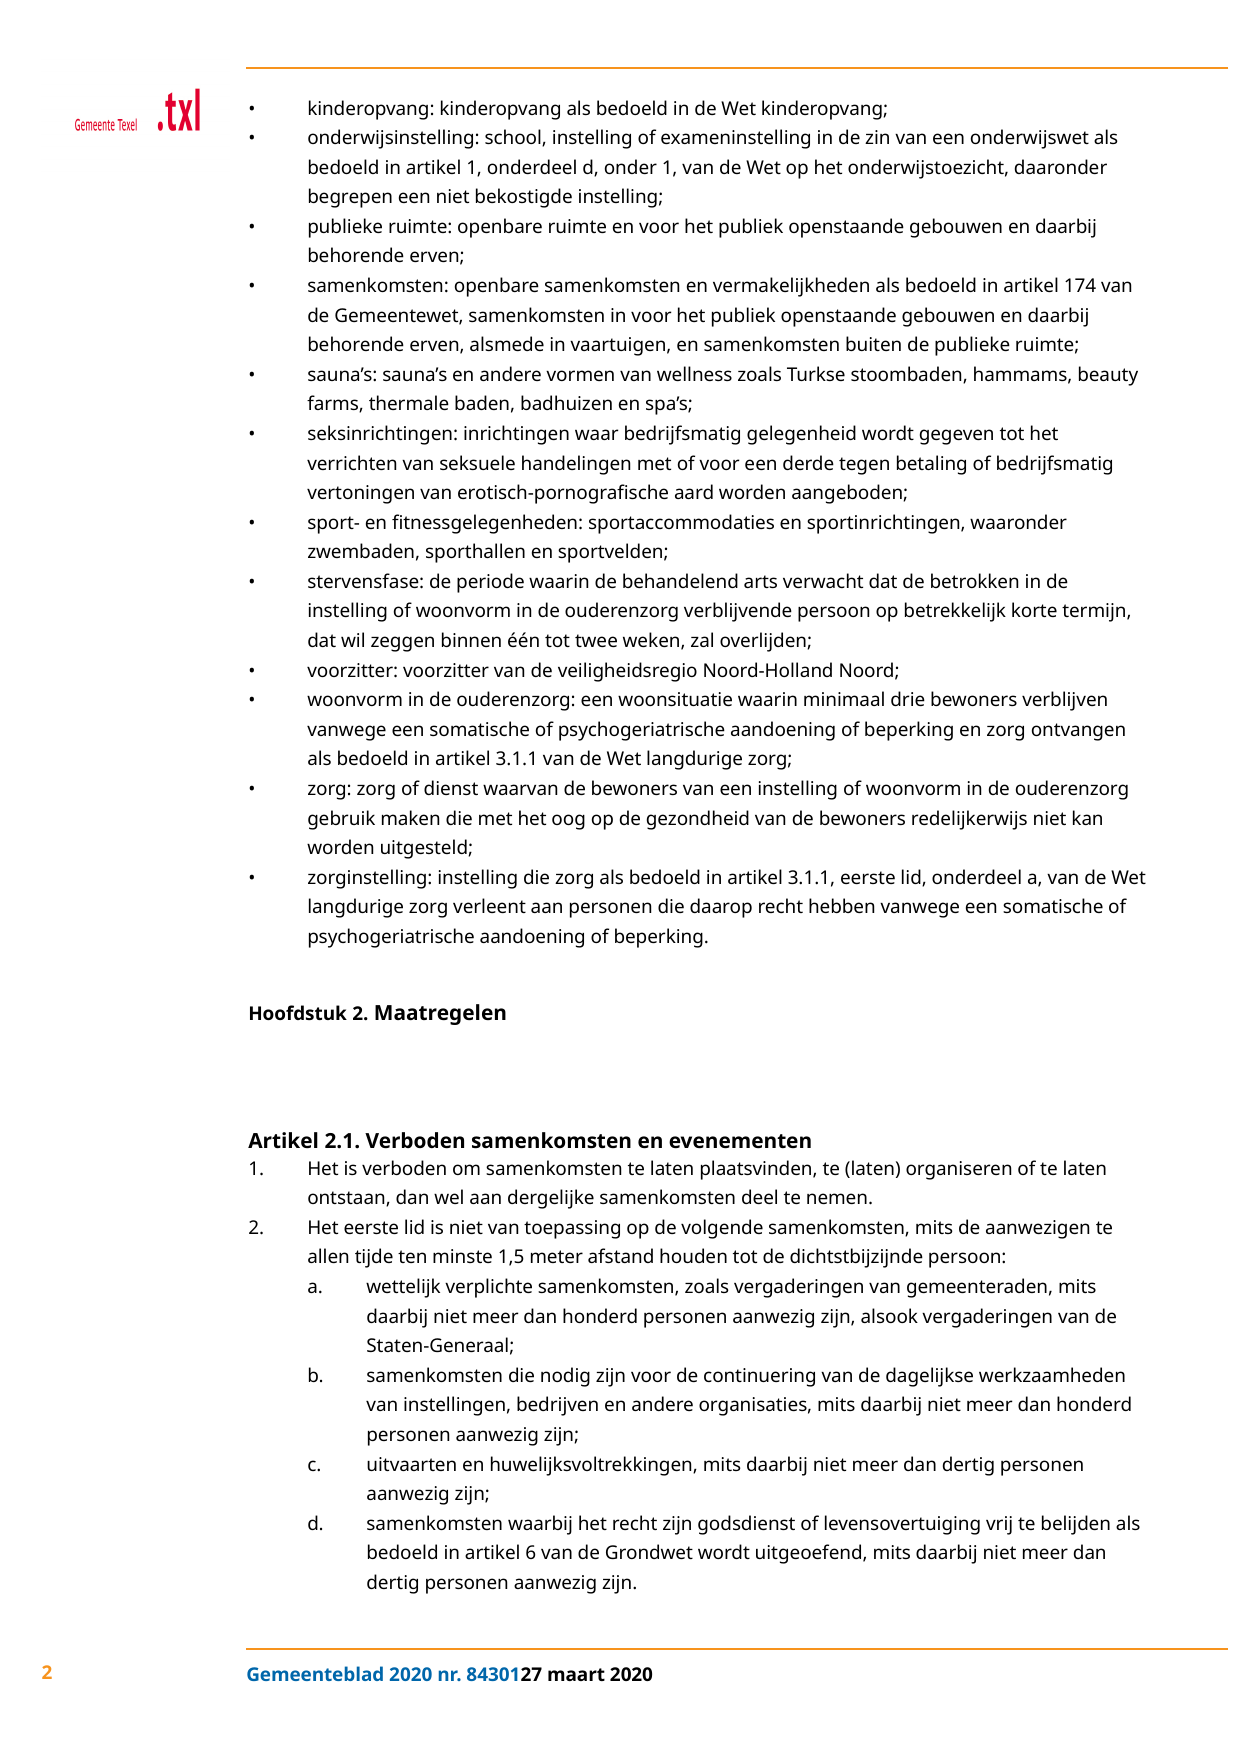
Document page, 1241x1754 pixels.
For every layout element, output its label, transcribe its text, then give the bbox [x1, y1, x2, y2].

text Hoofdstuk 2. Maatregelen [248, 998, 1152, 1027]
list Het is verboden om samenkomsten te laten plaatsvinden, te (laten) organiseren of te laten ontstaan, dan wel aan dergelijke samenkomsten deel te nemen. [248, 1155, 1152, 1210]
list zorg: zorg of dienst waarvan de bewoners van een instelling of woonvorm in de ouderenzorg gebruik maken die met het oog op de gezondheid van de bewoners redelijkerwijs niet kan worden uitgesteld; [248, 775, 1152, 860]
list publieke ruimte: openbare ruimte en voor het publiek openstaande gebouwen en daarbij behorende erven; [248, 213, 1152, 268]
list sport- en fitnessgelegenheden: sportaccommodaties en sportinrichtingen, waaronder zwembaden, sporthallen en sportvelden; [248, 509, 1152, 564]
list voorzitter: voorzitter van de veiligheidsregio Noord-Holland Noord; [248, 657, 1152, 683]
list woonvorm in de ouderenzorg: een woonsituatie waarin minimaal drie bewoners verblijven vanwege een somatische of psychogeriatrische aandoening of beperking en zorg ontvangen als bedoeld in artikel 3.1.1 van de Wet langdurige zorg; [248, 686, 1152, 771]
list samenkomsten: openbare samenkomsten en vermakelijkheden als bedoeld in artikel 174 van de Gemeentewet, samenkomsten in voor het publiek openstaande gebouwen en daarbij behorende erven, alsmede in vaartuigen, en samenkomsten buiten de publieke ruimte; [248, 272, 1152, 357]
list kinderopvang: kinderopvang als bedoeld in de Wet kinderopvang; [248, 95, 1152, 121]
list onderwijsinstelling: school, instelling of exameninstelling in de zin van een onderwijswet als bedoeld in artikel 1, onderdeel d, onder 1, van de Wet op het onderwijstoezicht, daaronder begrepen een niet bekostigde instelling; [248, 124, 1152, 209]
list samenkomsten waarbij het recht zijn godsdienst of levensovertuiging vrij te belijden als bedoeld in artikel 6 van de Grondwet wordt uitgeoefend, mits daarbij niet meer dan dertig personen aanwezig zijn. [307, 1510, 1152, 1595]
picture [41, 47, 231, 172]
list uitvaarten en huwelijksvoltrekkingen, mits daarbij niet meer dan dertig personen aanwezig zijn; [307, 1451, 1152, 1506]
list stervensfase: de periode waarin de behandelend arts verwacht dat de betrokken in de instelling of woonvorm in de ouderenzorg verblijvende persoon op betrekkelijk korte termijn, dat wil zeggen binnen één tot twee weken, zal overlijden; [248, 568, 1152, 653]
list wettelijk verplichte samenkomsten, zoals vergaderingen van gemeenteraden, mits daarbij niet meer dan honderd personen aanwezig zijn, alsook vergaderingen van de Staten-Generaal; [307, 1273, 1152, 1358]
list samenkomsten die nodig zijn voor de continuering van de dagelijkse werkzaamheden van instellingen, bedrijven en andere organisaties, mits daarbij niet meer dan honderd personen aanwezig zijn; [307, 1362, 1152, 1447]
list Het eerste lid is niet van toepassing op de volgende samenkomsten, mits de aanwezigen te allen tijde ten minste 1,5 meter afstand houden tot de dichtstbijzijnde persoon: [248, 1214, 1152, 1269]
list sauna’s: sauna’s en andere vormen van wellness zoals Turkse stoombaden, hammams, beauty farms, thermale baden, badhuizen en spa’s; [248, 361, 1152, 416]
list zorginstelling: instelling die zorg als bedoeld in artikel 3.1.1, eerste lid, onderdeel a, van de Wet langdurige zorg verleent aan personen die daarop recht hebben vanwege een somatische of psychogeriatrische aandoening of beperking. [248, 864, 1152, 949]
list seksinrichtingen: inrichtingen waar bedrijfsmatig gelegenheid wordt gegeven tot het verrichten van seksuele handelingen met of voor een derde tegen betaling of bedrijfsmatig vertoningen van erotisch-pornografische aard worden aangeboden; [248, 420, 1152, 505]
text Artikel 2.1. Verboden samenkomsten en evenementen [248, 1126, 1152, 1155]
